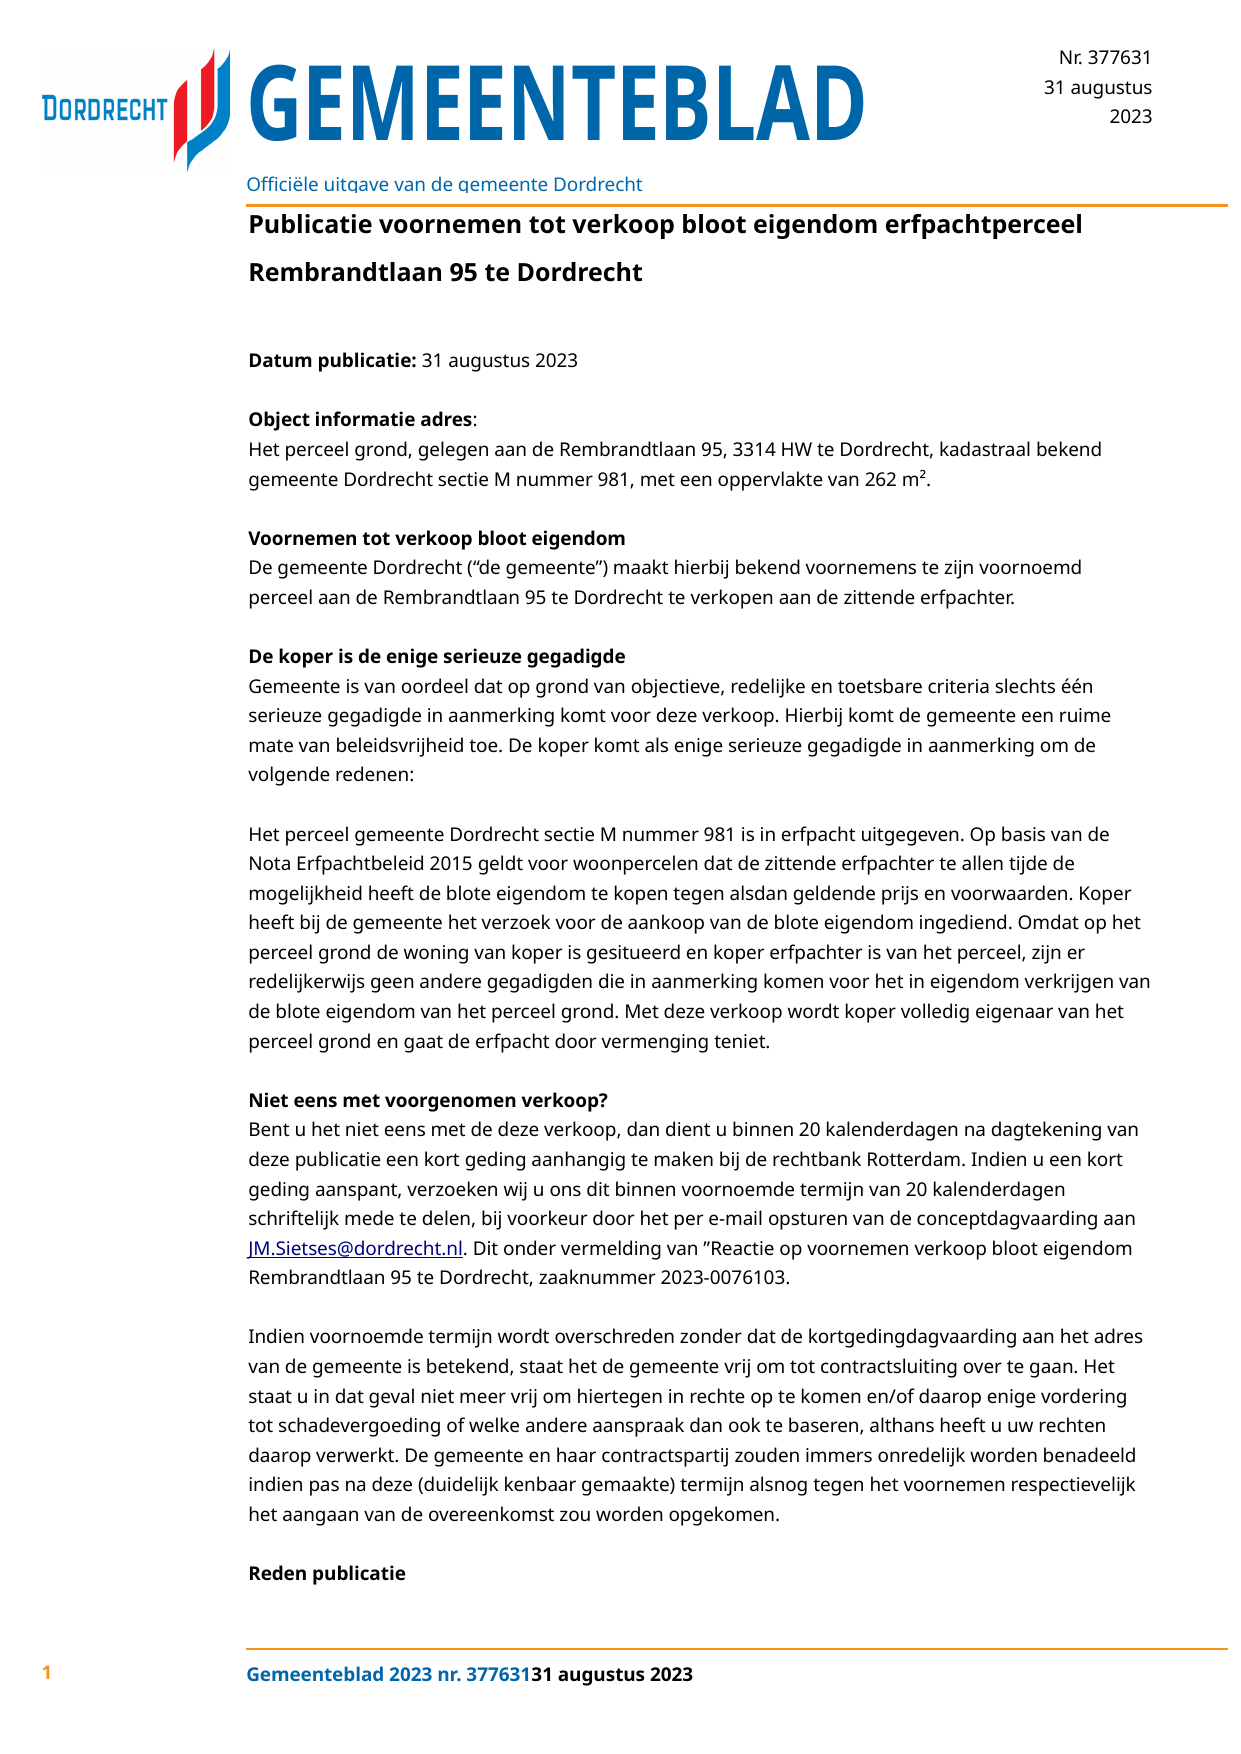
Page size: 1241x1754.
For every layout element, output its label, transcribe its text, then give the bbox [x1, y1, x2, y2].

text Object informatie adres: [248, 407, 1152, 432]
text De koper is de enige serieuze gegadigde [248, 643, 1152, 669]
text Bent u het niet eens met de deze verkoop, dan dient u binnen 20 kalenderdagen na dagtekening van deze publicatie een kort geding aanhangig te maken bij de rechtbank Rotterdam. Indien u een kort geding aanspant, verzoeken wij u ons dit binnen voornoemde termijn van 20 kalenderdagen schriftelijk mede te delen, bij voorkeur door het per e-mail opsturen van de conceptdagvaarding aan JM.Sietses@dordrecht.nl. Dit onder vermelding van ”Reactie op voornemen verkoop bloot eigendom Rembrandtlaan 95 te Dordrecht, zaaknummer 2023-0076103. [248, 1117, 1152, 1290]
text Indien voornoemde termijn wordt overschreden zonder dat de kortgedingdagvaarding aan het adres van de gemeente is betekend, staat het de gemeente vrij om tot contractsluiting over te gaan. Het staat u in dat geval niet meer vrij om hiertegen in rechte op te komen en/of daarop enige vordering tot schadevergoeding of welke andere aanspraak dan ook te baseren, althans heeft u uw rechten daarop verwerkt. De gemeente en haar contractspartij zouden immers onredelijk worden benadeeld indien pas na deze (duidelijk kenbaar gemaakte) termijn alsnog tegen het voornemen respectievelijk het aangaan van de overeenkomst zou worden opgekomen. [248, 1324, 1152, 1527]
text Reden publicatie [248, 1560, 1152, 1586]
text Het perceel gemeente Dordrecht sectie M nummer 981 is in erfpacht uitgegeven. Op basis van de Nota Erfpachtbeleid 2015 geldt voor woonpercelen dat de zittende erfpachter te allen tijde de mogelijkheid heeft de blote eigendom te kopen tegen alsdan geldende prijs en voorwaarden. Koper heeft bij de gemeente het verzoek voor de aankoop van de blote eigendom ingediend. Omdat op het perceel grond de woning van koper is gesitueerd en koper erfpachter is van het perceel, zijn er redelijkerwijs geen andere gegadigden die in aanmerking komen voor het in eigendom verkrijgen van de blote eigendom van het perceel grond. Met deze verkoop wordt koper volledig eigenaar van het perceel grond en gaat de erfpacht door vermenging teniet. [248, 821, 1152, 1054]
picture [41, 47, 231, 172]
text Niet eens met voorgenomen verkoop? [248, 1087, 1152, 1113]
text Het perceel grond, gelegen aan de Rembrandtlaan 95, 3314 HW te Dordrecht, kadastraal bekend gemeente Dordrecht sectie M nummer 981, met een oppervlakte van 262 m². [248, 436, 1152, 492]
text De gemeente Dordrecht (“de gemeente”) maakt hierbij bekend voornemens te zijn voornoemd perceel aan de Rembrandtlaan 95 te Dordrecht te verkopen aan de zittende erfpachter. [248, 554, 1152, 610]
text Datum publicatie: 31 augustus 2023 [248, 347, 1152, 373]
text Voornemen tot verkoop bloot eigendom [248, 525, 1152, 551]
text Gemeente is van oordeel dat op grond van objectieve, redelijke en toetsbare criteria slechts één serieuze gegadigde in aanmerking komt voor deze verkoop. Hierbij komt de gemeente een ruime mate van beleidsvrijheid toe. De koper komt als enige serieuze gegadigde in aanmerking om de volgende redenen: [248, 673, 1152, 787]
text Publicatie voornemen tot verkoop bloot eigendom erfpachtperceel Rembrandtlaan 95 te Dordrecht [248, 207, 1152, 288]
